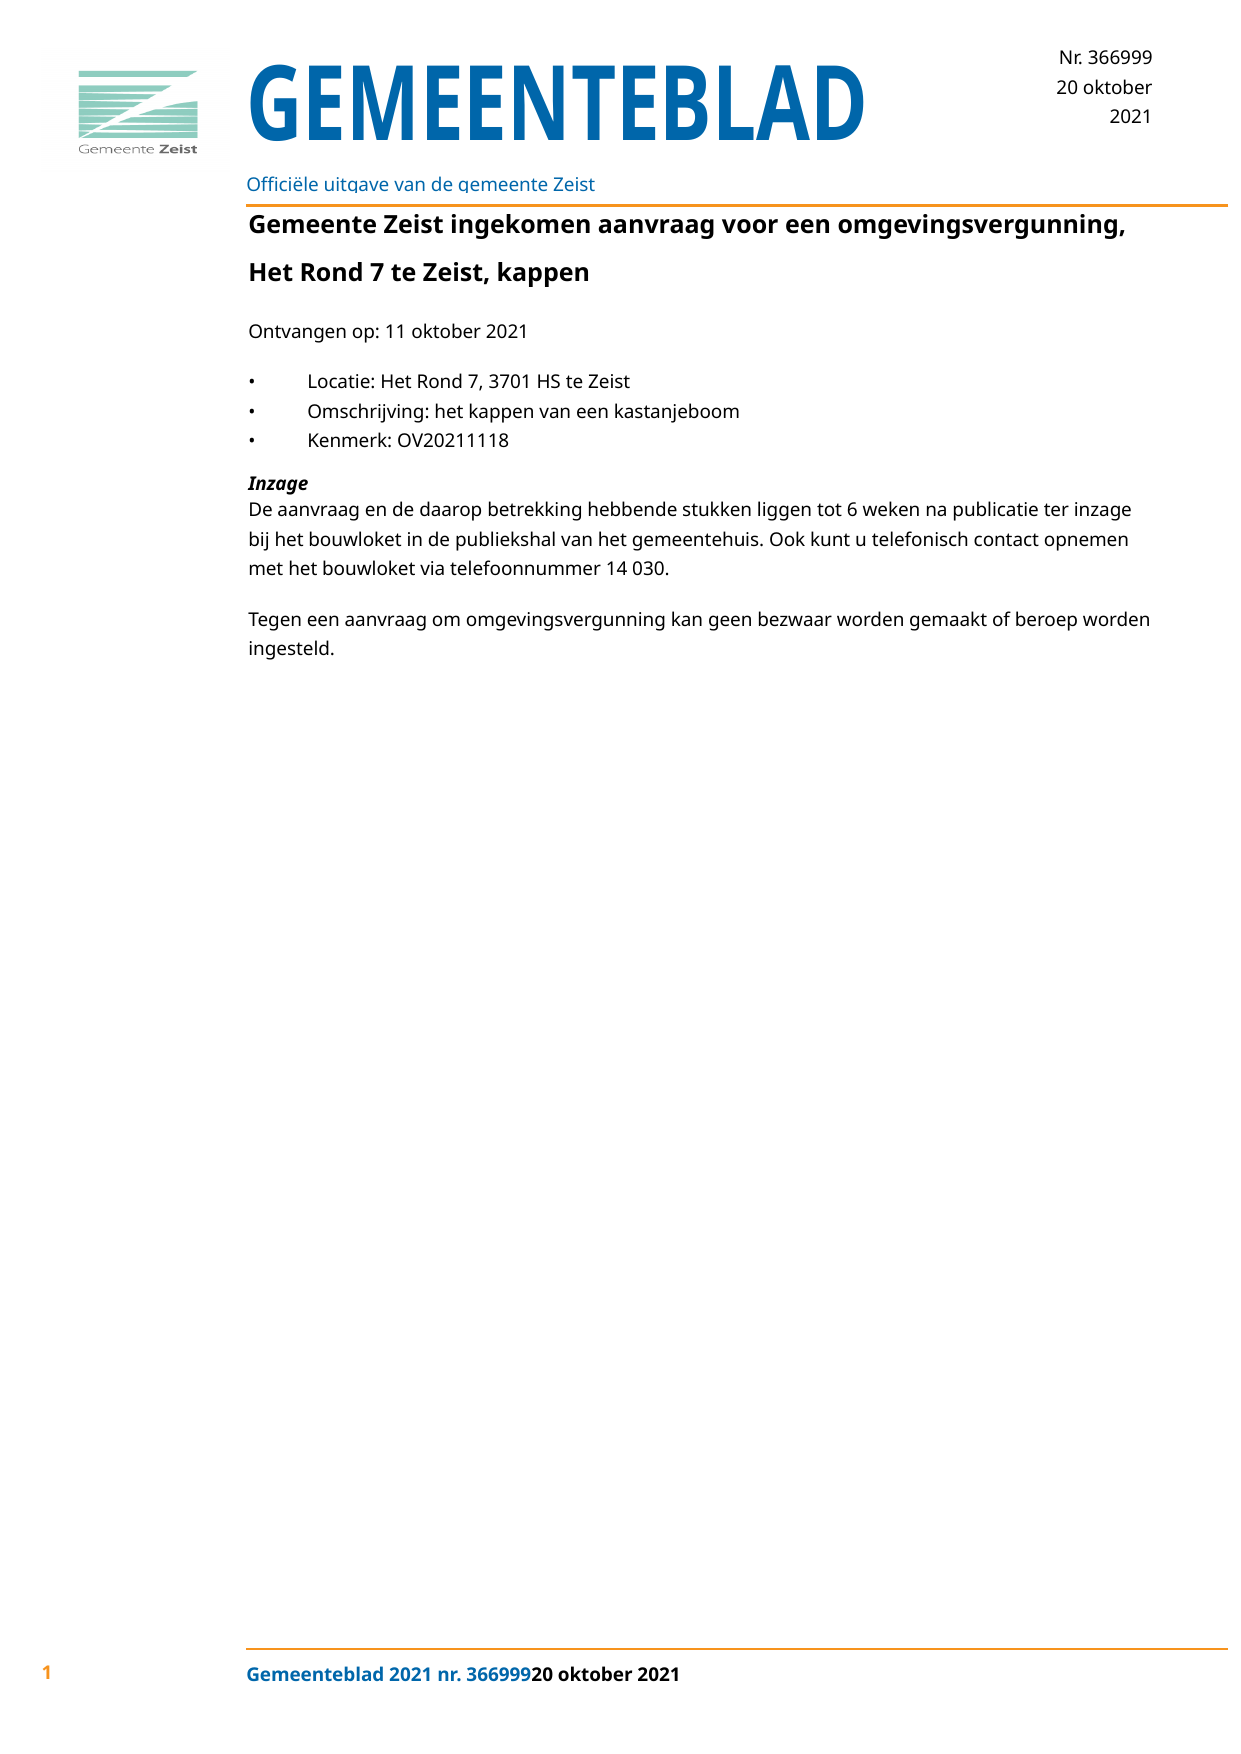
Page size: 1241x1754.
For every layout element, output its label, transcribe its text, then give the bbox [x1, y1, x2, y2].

list Kenmerk: OV20211118 [248, 427, 1152, 453]
text Inzage [248, 471, 1152, 496]
picture [41, 47, 231, 172]
text De aanvraag en de daarop betrekking hebbende stukken liggen tot 6 weken na publicatie ter inzage bij het bouwloket in de publiekshal van het gemeentehuis. Ook kunt u telefonisch contact opnemen met het bouwloket via telefoonnummer 14 030. [248, 496, 1152, 581]
text Tegen een aanvraag om omgevingsvergunning kan geen bezwaar worden gemaakt of beroep worden ingesteld. [248, 606, 1152, 661]
list Omschrijving: het kappen van een kastanjeboom [248, 398, 1152, 424]
text Gemeente Zeist ingekomen aanvraag voor een omgevingsvergunning, Het Rond 7 te Zeist, kappen [248, 207, 1152, 288]
list Locatie: Het Rond 7, 3701 HS te Zeist [248, 368, 1152, 394]
text Ontvangen op: 11 oktober 2021 [248, 318, 1152, 344]
